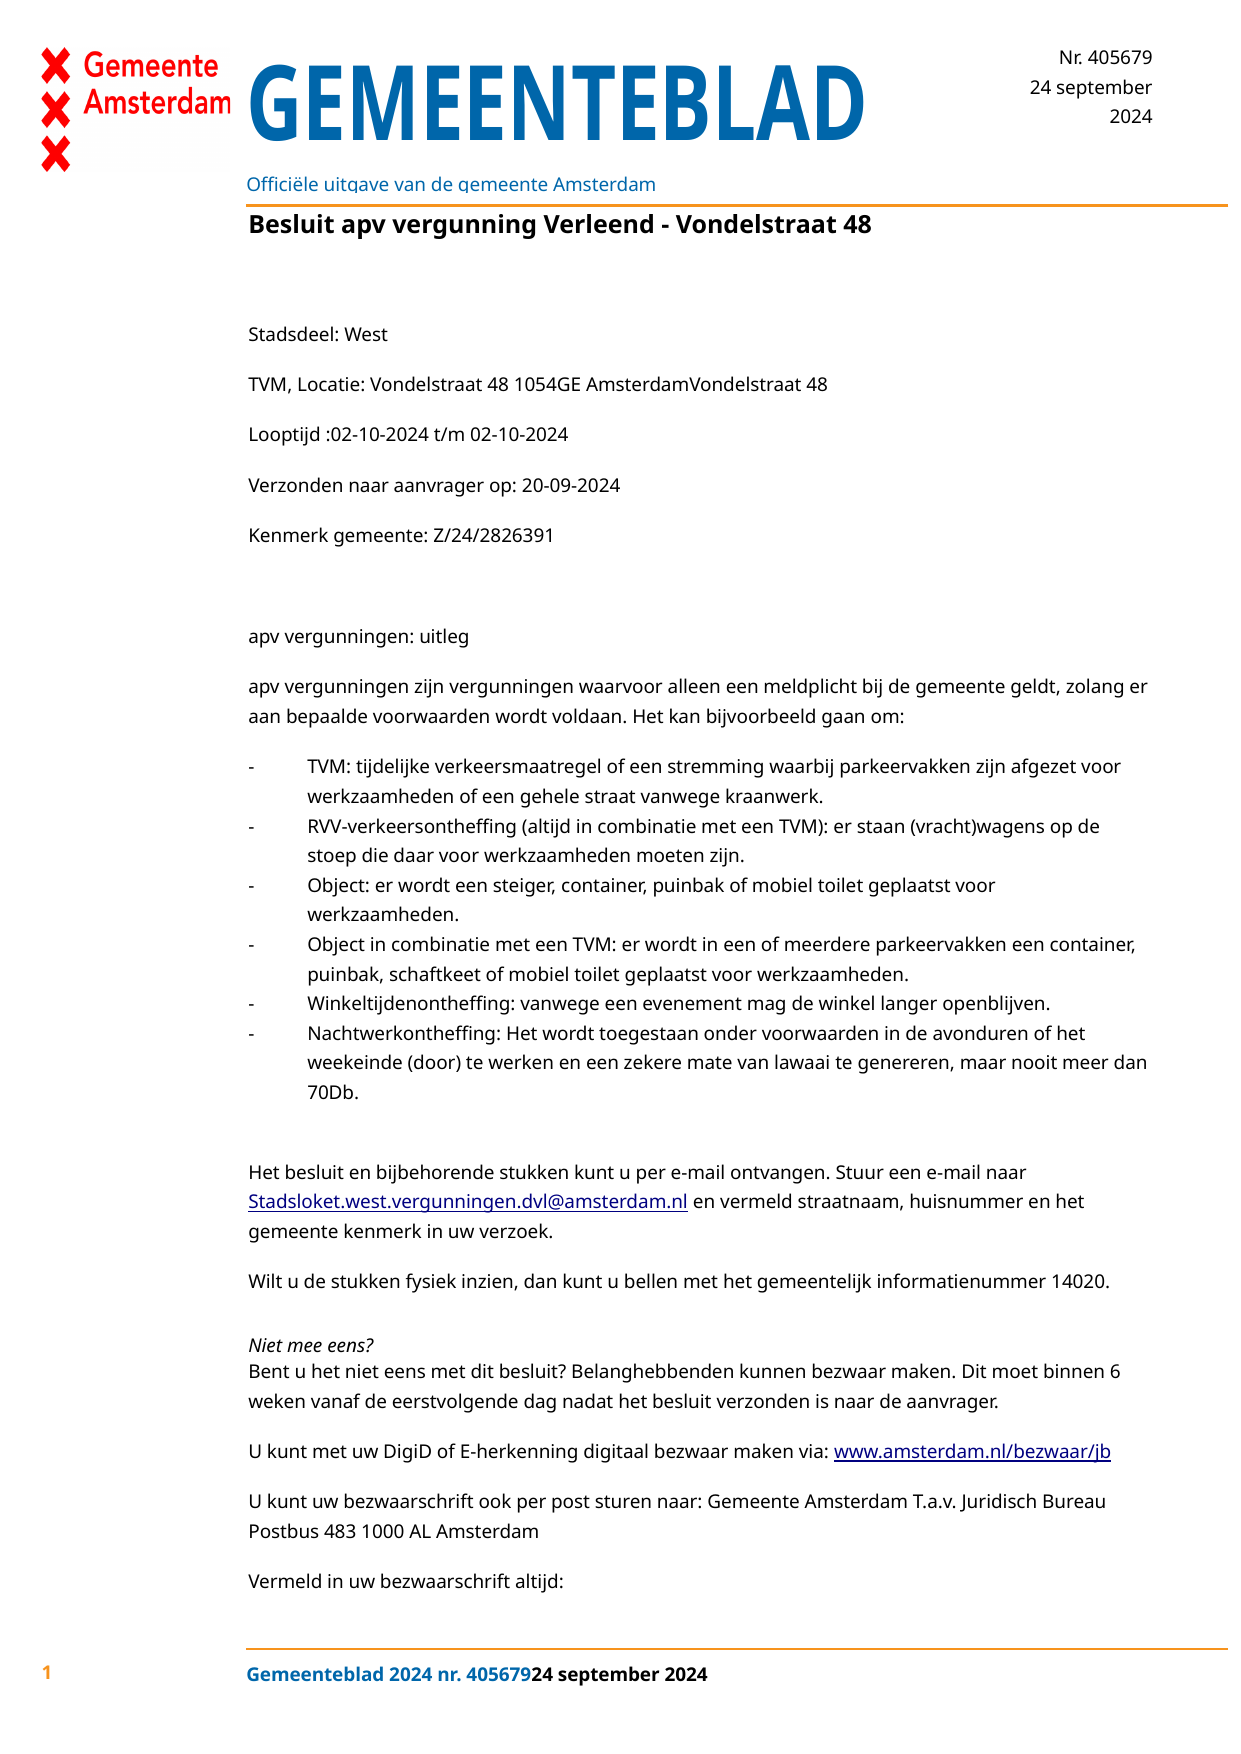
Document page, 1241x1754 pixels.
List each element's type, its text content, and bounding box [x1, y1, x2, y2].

picture [41, 47, 231, 172]
text apv vergunningen zijn vergunningen waarvoor alleen een meldplicht bij de gemeente geldt, zolang er aan bepaalde voorwaarden wordt voldaan. Het kan bijvoorbeeld gaan om: [248, 674, 1152, 729]
text Wilt u de stukken fysiek inzien, dan kunt u bellen met het gemeentelijk informatienummer 14020. [248, 1269, 1152, 1294]
text Kenmerk gemeente: Z/24/2826391 [248, 522, 1152, 548]
text Verzonden naar aanvrager op: 20-09-2024 [248, 472, 1152, 498]
text U kunt met uw DigiD of E-herkenning digitaal bezwaar maken via: www.amsterdam.nl/bezwaar/jb [248, 1438, 1152, 1464]
text Besluit apv vergunning Verleend - Vondelstraat 48 [248, 207, 1152, 241]
list Winkeltijdenontheffing: vanwege een evenement mag de winkel langer openblijven. [248, 990, 1152, 1016]
list Object: er wordt een steiger, container, puinbak of mobiel toilet geplaatst voor werkzaamheden. [248, 872, 1152, 927]
list RVV-verkeersontheffing (altijd in combinatie met een TVM): er staan (vracht)wagens op de stoep die daar voor werkzaamheden moeten zijn. [248, 813, 1152, 868]
text Bent u het niet eens met dit besluit? Belanghebbenden kunnen bezwaar maken. Dit moet binnen 6 weken vanaf de eerstvolgende dag nadat het besluit verzonden is naar de aanvrager. [248, 1358, 1152, 1414]
text Niet mee eens? [248, 1333, 1152, 1358]
text Vermeld in uw bezwaarschrift altijd: [248, 1569, 1152, 1594]
list Object in combinatie met een TVM: er wordt in een of meerdere parkeervakken een container, puinbak, schaftkeet of mobiel toilet geplaatst voor werkzaamheden. [248, 931, 1152, 986]
text Stadsdeel: West [248, 321, 1152, 346]
text apv vergunningen: uitleg [248, 623, 1152, 649]
list Nachtwerkontheffing: Het wordt toegestaan onder voorwaarden in de avonduren of het weekeinde (door) te werken en een zekere mate van lawaai te genereren, maar nooit meer dan 70Db. [248, 1020, 1152, 1105]
text Het besluit en bijbehorende stukken kunt u per e-mail ontvangen. Stuur een e-mail naar Stadsloket.west.vergunningen.dvl@amsterdam.nl en vermeld straatnaam, huisnummer en het gemeente kenmerk in uw verzoek. [248, 1159, 1152, 1244]
text Looptijd :02-10-2024 t/m 02-10-2024 [248, 422, 1152, 447]
text U kunt uw bezwaarschrift ook per post sturen naar: Gemeente Amsterdam T.a.v. Juridisch Bureau Postbus 483 1000 AL Amsterdam [248, 1489, 1152, 1544]
list TVM: tijdelijke verkeersmaatregel of een stremming waarbij parkeervakken zijn afgezet voor werkzaamheden of een gehele straat vanwege kraanwerk. [248, 754, 1152, 809]
text TVM, Locatie: Vondelstraat 48 1054GE AmsterdamVondelstraat 48 [248, 371, 1152, 397]
